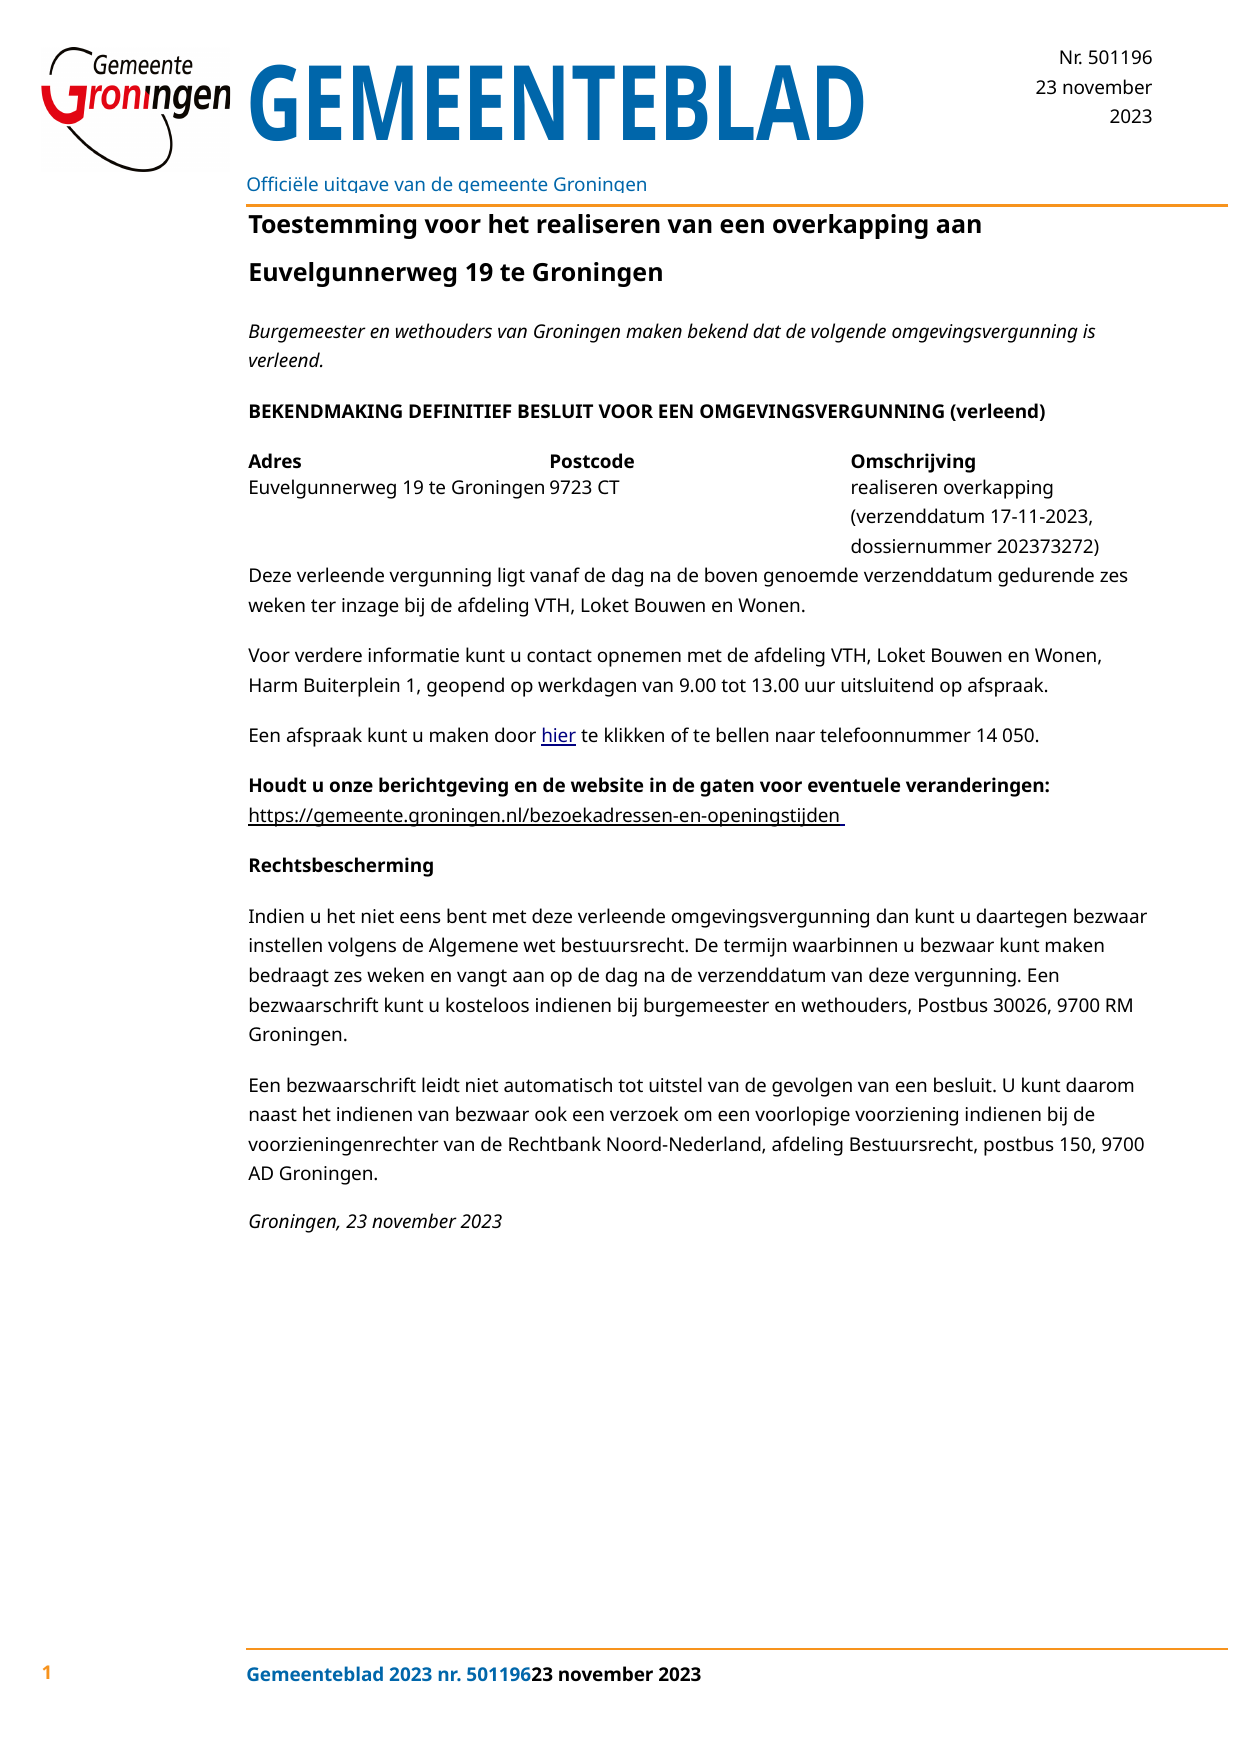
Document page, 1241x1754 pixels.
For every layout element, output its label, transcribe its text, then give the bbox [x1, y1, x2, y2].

picture [41, 47, 231, 172]
table_cell realiseren overkapping (verzenddatum 17-11-2023, dossiernummer 202373272) [850, 474, 1152, 559]
text Toestemming voor het realiseren van een overkapping aan Euvelgunnerweg 19 te Groningen [248, 207, 1152, 288]
table_cell 9723 CT [549, 474, 850, 559]
text Een afspraak kunt u maken door hier te klikken of te bellen naar telefoonnummer 14 050. [248, 722, 1152, 748]
text Rechtsbescherming [248, 853, 1152, 878]
table_header Adres [248, 449, 549, 474]
text Groningen, 23 november 2023 [248, 1208, 1152, 1234]
table_header Omschrijving [850, 449, 1152, 474]
text BEKENDMAKING DEFINITIEF BESLUIT VOOR EEN OMGEVINGSVERGUNNING (verleend) [248, 398, 1152, 424]
table_header Postcode [549, 449, 850, 474]
text Indien u het niet eens bent met deze verleende omgevingsvergunning dan kunt u daartegen bezwaar instellen volgens de Algemene wet bestuursrecht. De termijn waarbinnen u bezwaar kunt maken bedraagt zes weken en vangt aan op de dag na de verzenddatum van deze vergunning. Een bezwaarschrift kunt u kosteloos indienen bij burgemeester en wethouders, Postbus 30026, 9700 RM Groningen. [248, 903, 1152, 1047]
text Deze verleende vergunning ligt vanaf de dag na de boven genoemde verzenddatum gedurende zes weken ter inzage bij de afdeling VTH, Loket Bouwen en Wonen. [248, 562, 1152, 618]
text Houdt u onze berichtgeving en de website in de gaten voor eventuele veranderingen: https://gemeente.groningen.nl/bezoekadressen-en-openingstijden [248, 773, 1152, 828]
text Voor verdere informatie kunt u contact opnemen met de afdeling VTH, Loket Bouwen en Wonen, Harm Buiterplein 1, geopend op werkdagen van 9.00 tot 13.00 uur uitsluitend op afspraak. [248, 642, 1152, 698]
table_cell Euvelgunnerweg 19 te Groningen [248, 474, 549, 559]
text Een bezwaarschrift leidt niet automatisch tot uitstel van de gevolgen van een besluit. U kunt daarom naast het indienen van bezwaar ook een verzoek om een voorlopige voorziening indienen bij de voorzieningenrechter van de Rechtbank Noord-Nederland, afdeling Bestuursrecht, postbus 150, 9700 AD Groningen. [248, 1072, 1152, 1186]
text Burgemeester en wethouders van Groningen maken bekend dat de volgende omgevingsvergunning is verleend. [248, 318, 1152, 373]
